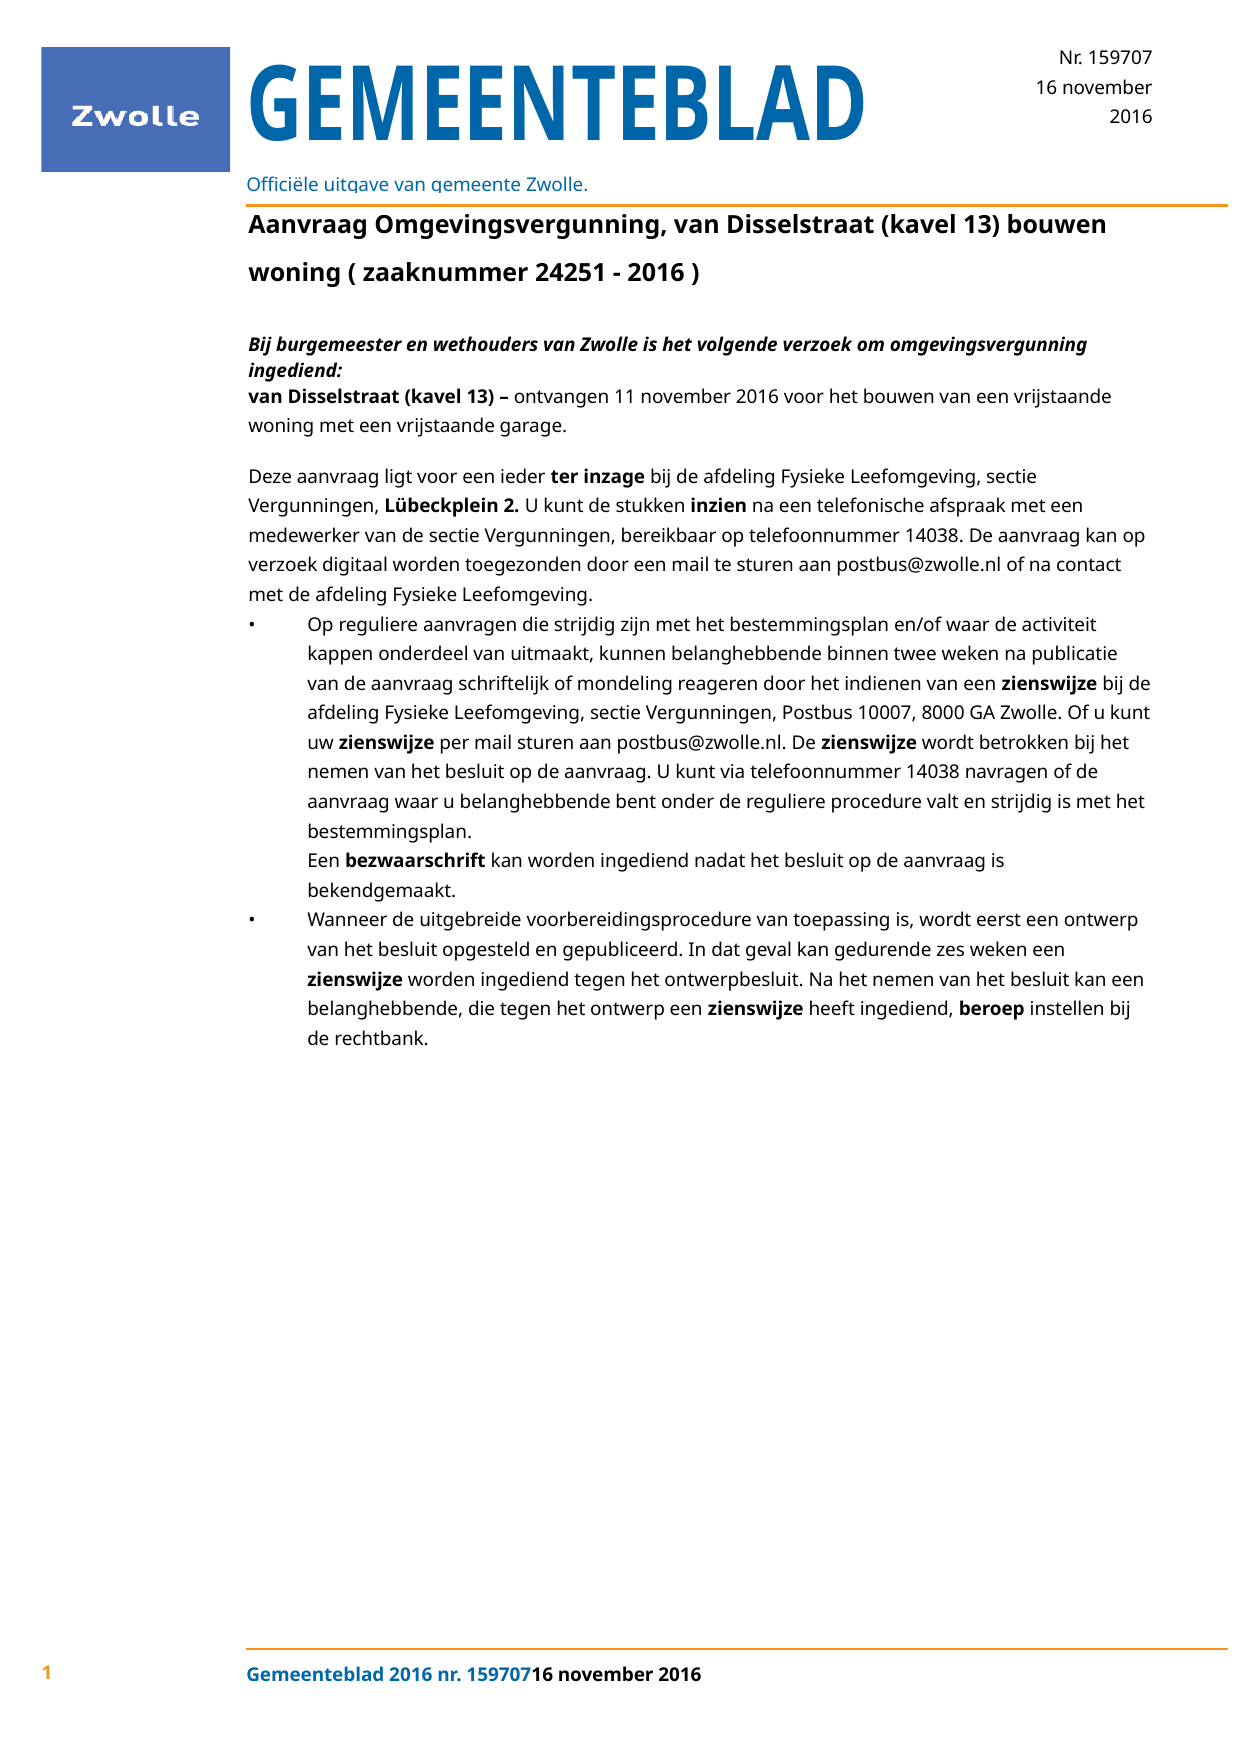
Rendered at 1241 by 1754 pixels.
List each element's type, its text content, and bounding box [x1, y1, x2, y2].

picture [41, 47, 231, 172]
text Bij burgemeester en wethouders van Zwolle is het volgende verzoek om omgevingsvergunning ingediend: [248, 331, 1152, 383]
list Wanneer de uitgebreide voorbereidingsprocedure van toepassing is, wordt eerst een ontwerp van het besluit opgesteld en gepubliceerd. In dat geval kan gedurende zes weken een zienswijze worden ingediend tegen het ontwerpbesluit. Na het nemen van het besluit kan een belanghebbende, die tegen het ontwerp een zienswijze heeft ingediend, beroep instellen bij de rechtbank. [248, 907, 1152, 1051]
text Deze aanvraag ligt voor een ieder ter inzage bij de afdeling Fysieke Leefomgeving, sectie Vergunningen, Lübeckplein 2. U kunt de stukken inzien na een telefonische afspraak met een medewerker van de sectie Vergunningen, bereikbaar op telefoonnummer 14038. De aanvraag kan op verzoek digitaal worden toegezonden door een mail te sturen aan postbus@zwolle.nl of na contact met de afdeling Fysieke Leefomgeving. [248, 463, 1152, 607]
list Een bezwaarschrift kan worden ingediend nadat het besluit op de aanvraag is bekendgemaakt. [248, 847, 1152, 903]
text van Disselstraat (kavel 13) – ontvangen 11 november 2016 voor het bouwen van een vrijstaande woning met een vrijstaande garage. [248, 383, 1152, 438]
list Op reguliere aanvragen die strijdig zijn met het bestemmingsplan en/of waar de activiteit kappen onderdeel van uitmaakt, kunnen belanghebbende binnen twee weken na publicatie van de aanvraag schriftelijk of mondeling reageren door het indienen van een zienswijze bij de afdeling Fysieke Leefomgeving, sectie Vergunningen, Postbus 10007, 8000 GA Zwolle. Of u kunt uw zienswijze per mail sturen aan postbus@zwolle.nl. De zienswijze wordt betrokken bij het nemen van het besluit op de aanvraag. U kunt via telefoonnummer 14038 navragen of de aanvraag waar u belanghebbende bent onder de reguliere procedure valt en strijdig is met het bestemmingsplan. [248, 611, 1152, 844]
text Aanvraag Omgevingsvergunning, van Disselstraat (kavel 13) bouwen woning ( zaaknummer 24251 - 2016 ) [248, 207, 1152, 288]
